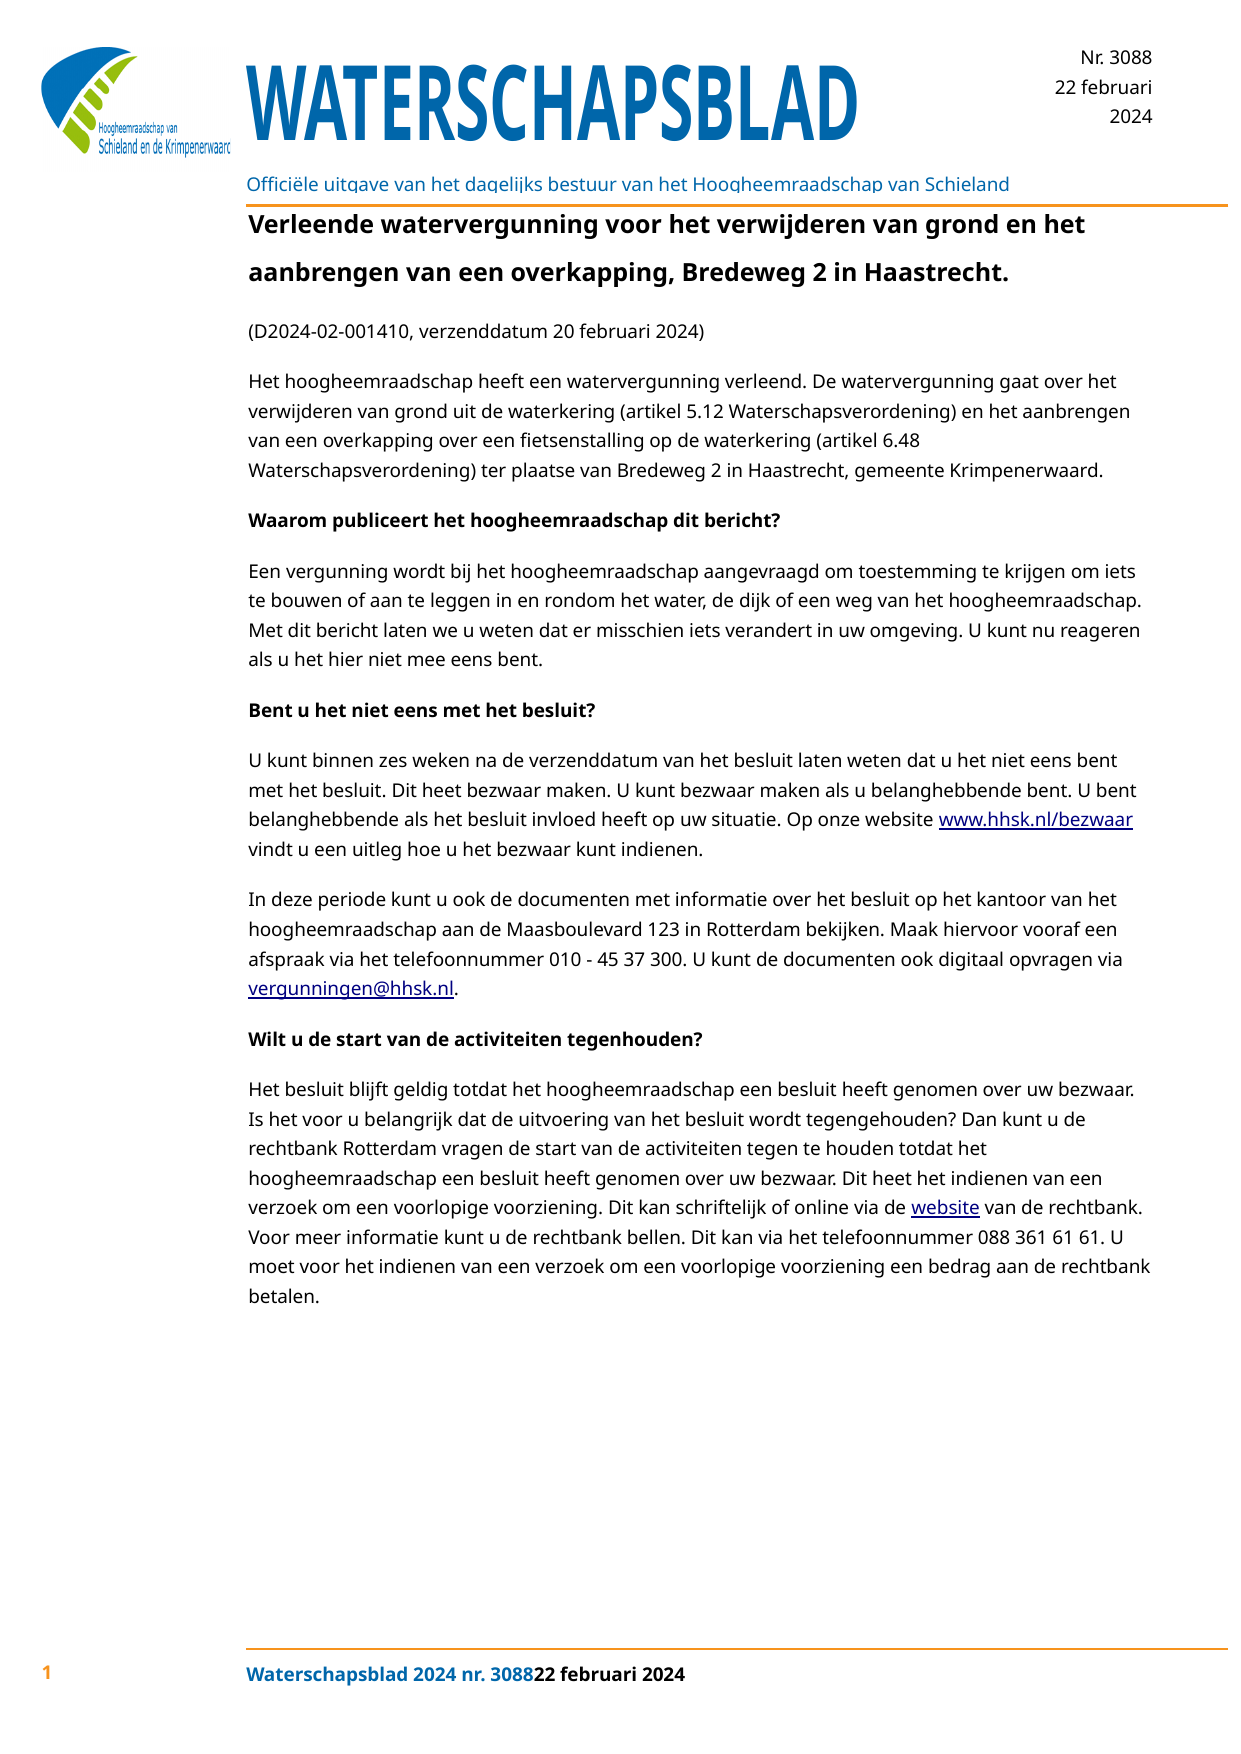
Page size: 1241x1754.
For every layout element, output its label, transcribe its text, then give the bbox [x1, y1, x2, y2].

text U kunt binnen zes weken na de verzenddatum van het besluit laten weten dat u het niet eens bent met het besluit. Dit heet bezwaar maken. U kunt bezwaar maken als u belanghebbende bent. U bent belanghebbende als het besluit invloed heeft op uw situatie. Op onze website www.hhsk.nl/bezwaar vindt u een uitleg hoe u het bezwaar kunt indienen. [248, 747, 1152, 862]
text Wilt u de start van de activiteiten tegenhouden? [248, 1026, 1152, 1052]
text Het besluit blijft geldig totdat het hoogheemraadschap een besluit heeft genomen over uw bezwaar. Is het voor u belangrijk dat de uitvoering van het besluit wordt tegengehouden? Dan kunt u de rechtbank Rotterdam vragen de start van de activiteiten tegen te houden totdat het hoogheemraadschap een besluit heeft genomen over uw bezwaar. Dit heet het indienen van een verzoek om een voorlopige voorziening. Dit kan schriftelijk of online via de website van de rechtbank. Voor meer informatie kunt u de rechtbank bellen. Dit kan via het telefoonnummer 088 361 61 61. U moet voor het indienen van een verzoek om een voorlopige voorziening een bedrag aan de rechtbank betalen. [248, 1076, 1152, 1309]
text (D2024-02-001410, verzenddatum 20 februari 2024) [248, 318, 1152, 344]
text Bent u het niet eens met het besluit? [248, 697, 1152, 723]
text In deze periode kunt u ook de documenten met informatie over het besluit op het kantoor van het hoogheemraadschap aan de Maasboulevard 123 in Rotterdam bekijken. Maak hiervoor vooraf een afspraak via het telefoonnummer 010 - 45 37 300. U kunt de documenten ook digitaal opvragen via vergunningen@hhsk.nl. [248, 887, 1152, 1001]
text Het hoogheemraadschap heeft een watervergunning verleend. De watervergunning gaat over het verwijderen van grond uit de waterkering (artikel 5.12 Waterschapsverordening) en het aanbrengen van een overkapping over een fietsenstalling op de waterkering (artikel 6.48 Waterschapsverordening) ter plaatse van Bredeweg 2 in Haastrecht, gemeente Krimpenerwaard. [248, 368, 1152, 483]
picture [41, 47, 231, 172]
text Waarom publiceert het hoogheemraadschap dit bericht? [248, 507, 1152, 533]
text Verleende watervergunning voor het verwijderen van grond en het aanbrengen van een overkapping, Bredeweg 2 in Haastrecht. [248, 207, 1152, 288]
text Een vergunning wordt bij het hoogheemraadschap aangevraagd om toestemming te krijgen om iets te bouwen of aan te leggen in en rondom het water, de dijk of een weg van het hoogheemraadschap. Met dit bericht laten we u weten dat er misschien iets verandert in uw omgeving. U kunt nu reageren als u het hier niet mee eens bent. [248, 558, 1152, 672]
